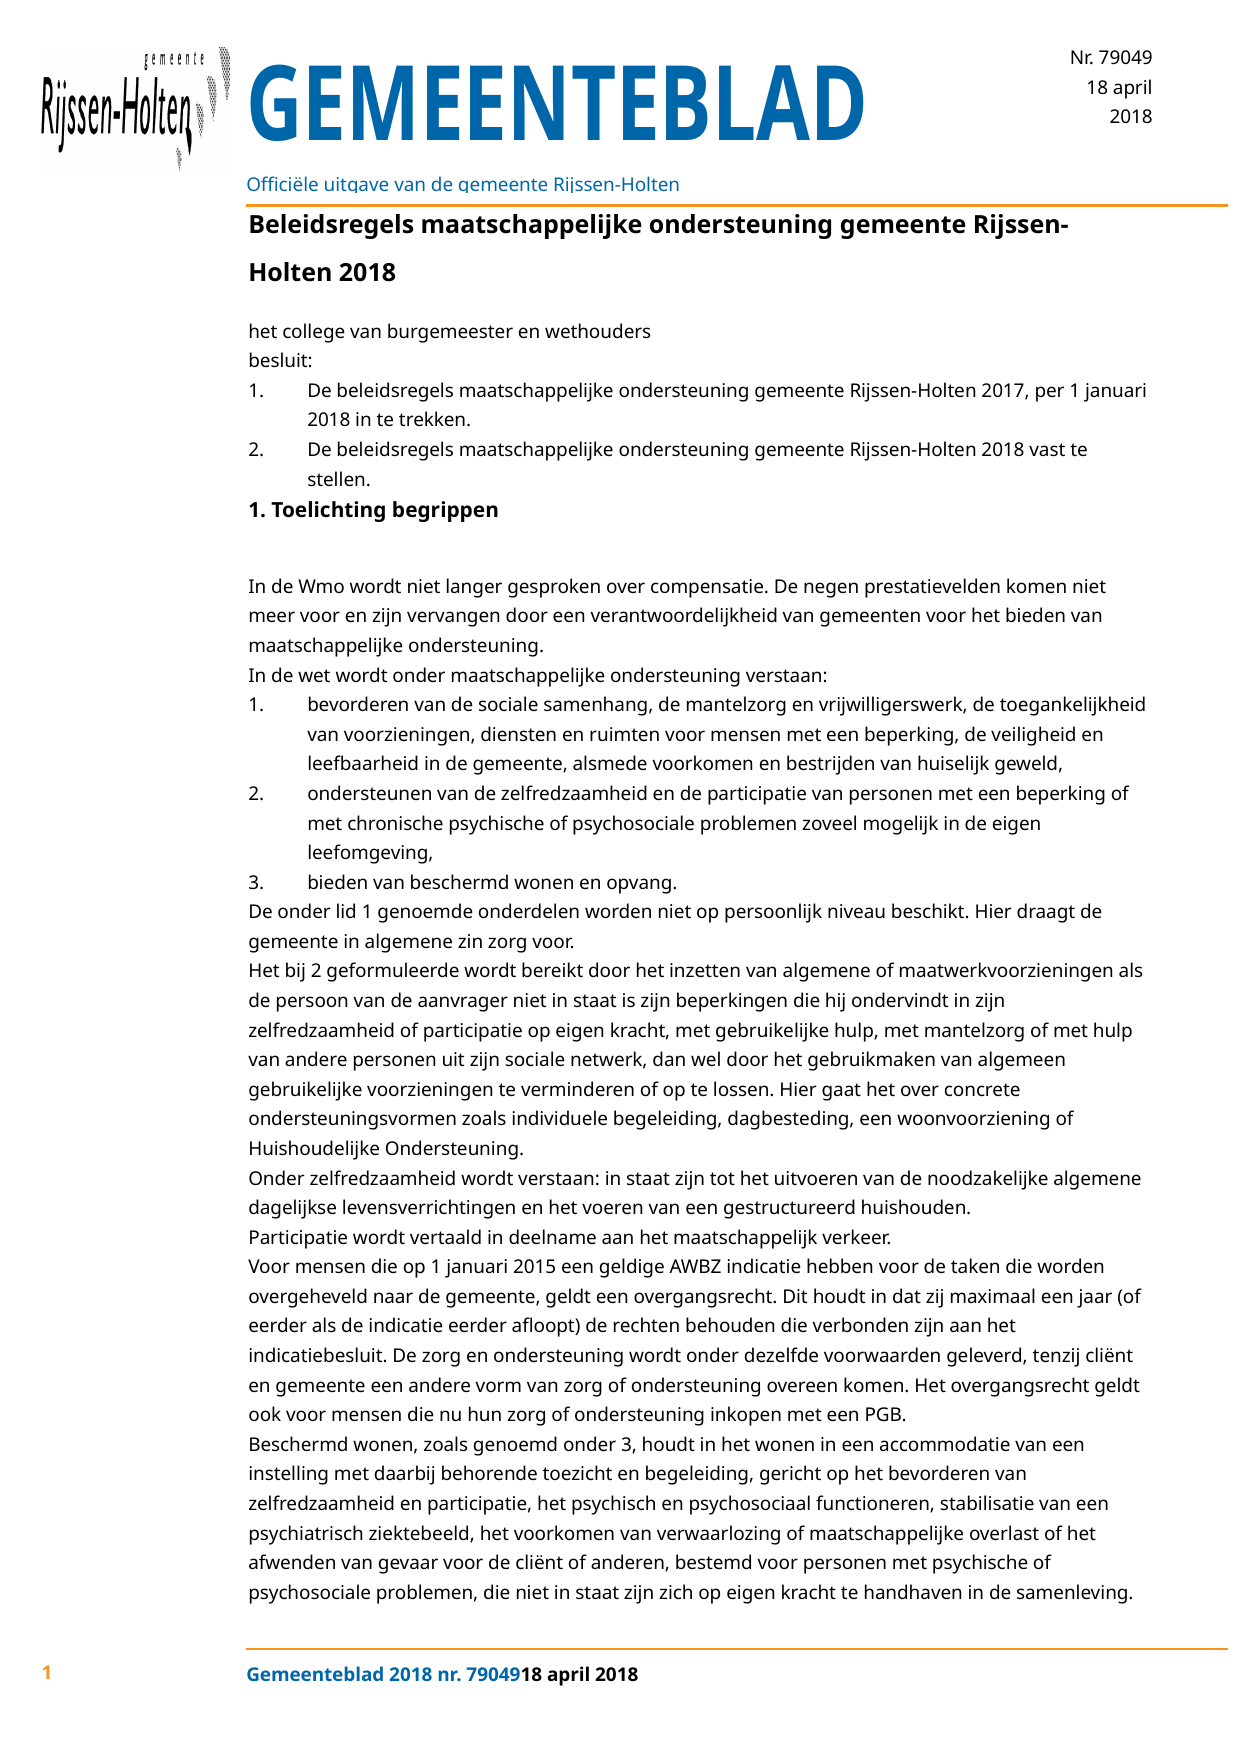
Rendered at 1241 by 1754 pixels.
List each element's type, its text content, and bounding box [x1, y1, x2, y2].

text Onder zelfredzaamheid wordt verstaan: in staat zijn tot het uitvoeren van de noodzakelijke algemene dagelijkse levensverrichtingen en het voeren van een gestructureerd huishouden. [248, 1165, 1152, 1220]
text Participatie wordt vertaald in deelname aan het maatschappelijk verkeer. [248, 1224, 1152, 1250]
list bevorderen van de sociale samenhang, de mantelzorg en vrijwilligerswerk, de toegankelijkheid van voorzieningen, diensten en ruimten voor mensen met een beperking, de veiligheid en leefbaarheid in de gemeente, alsmede voorkomen en bestrijden van huiselijk geweld, [248, 691, 1152, 776]
picture [41, 47, 231, 172]
list bieden van beschermd wonen en opvang. [248, 869, 1152, 895]
text De onder lid 1 genoemde onderdelen worden niet op persoonlijk niveau beschikt. Hier draagt de gemeente in algemene zin zorg voor. [248, 898, 1152, 954]
text Beschermd wonen, zoals genoemd onder 3, houdt in het wonen in een accommodatie van een instelling met daarbij behorende toezicht en begeleiding, gericht op het bevorderen van zelfredzaamheid en participatie, het psychisch en psychosociaal functioneren, stabilisatie van een psychiatrisch ziektebeeld, het voorkomen van verwaarlozing of maatschappelijke overlast of het afwenden van gevaar voor de cliënt of anderen, bestemd voor personen met psychische of psychosociale problemen, die niet in staat zijn zich op eigen kracht te handhaven in de samenleving. [248, 1431, 1152, 1605]
text besluit: [248, 347, 1152, 373]
text Voor mensen die op 1 januari 2015 een geldige AWBZ indicatie hebben voor de taken die worden overgeheveld naar de gemeente, geldt een overgangsrecht. Dit houdt in dat zij maximaal een jaar (of eerder als de indicatie eerder afloopt) de rechten behouden die verbonden zijn aan het indicatiebesluit. De zorg en ondersteuning wordt onder dezelfde voorwaarden geleverd, tenzij cliënt en gemeente een andere vorm van zorg of ondersteuning overeen komen. Het overgangsrecht geldt ook voor mensen die nu hun zorg of ondersteuning inkopen met een PGB. [248, 1253, 1152, 1427]
text Het bij 2 geformuleerde wordt bereikt door het inzetten van algemene of maatwerkvoorzieningen als de persoon van de aanvrager niet in staat is zijn beperkingen die hij ondervindt in zijn zelfredzaamheid of participatie op eigen kracht, met gebruikelijke hulp, met mantelzorg of met hulp van andere personen uit zijn sociale netwerk, dan wel door het gebruikmaken van algemeen gebruikelijke voorzieningen te verminderen of op te lossen. Hier gaat het over concrete ondersteuningsvormen zoals individuele begeleiding, dagbesteding, een woonvoorziening of Huishoudelijke Ondersteuning. [248, 958, 1152, 1161]
text In de wet wordt onder maatschappelijke ondersteuning verstaan: [248, 662, 1152, 688]
text In de Wmo wordt niet langer gesproken over compensatie. De negen prestatievelden komen niet meer voor en zijn vervangen door een verantwoordelijkheid van gemeenten voor het bieden van maatschappelijke ondersteuning. [248, 573, 1152, 658]
list ondersteunen van de zelfredzaamheid en de participatie van personen met een beperking of met chronische psychische of psychosociale problemen zoveel mogelijk in de eigen leefomgeving, [248, 780, 1152, 865]
list De beleidsregels maatschappelijke ondersteuning gemeente Rijssen-Holten 2017, per 1 januari 2018 in te trekken. [248, 377, 1152, 432]
text Beleidsregels maatschappelijke ondersteuning gemeente Rijssen-Holten 2018 [248, 207, 1152, 288]
text 1. Toelichting begrippen [248, 495, 1152, 524]
list De beleidsregels maatschappelijke ondersteuning gemeente Rijssen-Holten 2018 vast te stellen. [248, 436, 1152, 492]
text het college van burgemeester en wethouders [248, 318, 1152, 344]
